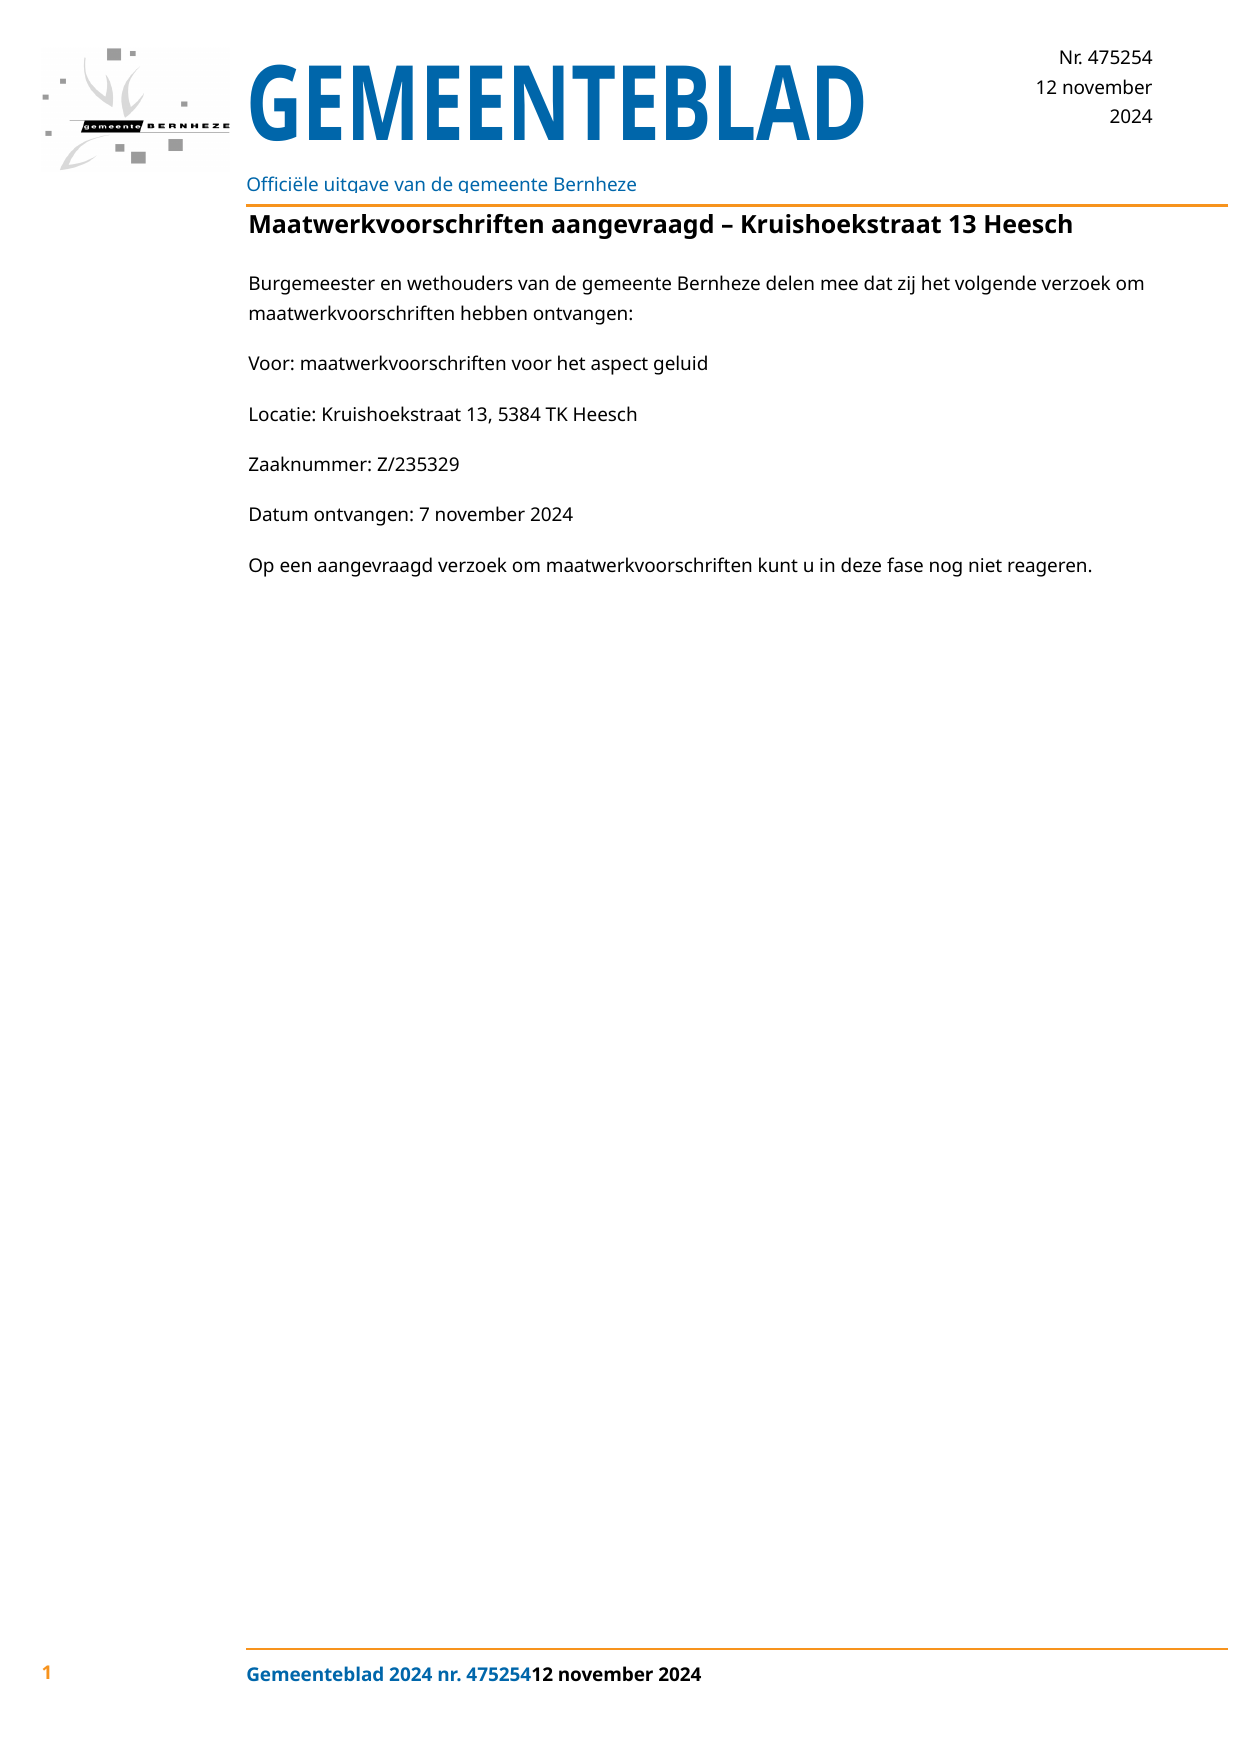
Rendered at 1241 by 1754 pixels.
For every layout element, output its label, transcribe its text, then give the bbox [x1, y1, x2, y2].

text Locatie: Kruishoekstraat 13, 5384 TK Heesch [248, 401, 1152, 426]
text Zaaknummer: Z/235329 [248, 451, 1152, 477]
text Datum ontvangen: 7 november 2024 [248, 502, 1152, 527]
text Voor: maatwerkvoorschriften voor het aspect geluid [248, 350, 1152, 376]
text Op een aangevraagd verzoek om maatwerkvoorschriften kunt u in deze fase nog niet reageren. [248, 552, 1152, 578]
text Maatwerkvoorschriften aangevraagd – Kruishoekstraat 13 Heesch [248, 207, 1152, 241]
picture [41, 47, 231, 172]
text Burgemeester en wethouders van de gemeente Bernheze delen mee dat zij het volgende verzoek om maatwerkvoorschriften hebben ontvangen: [248, 270, 1152, 326]
